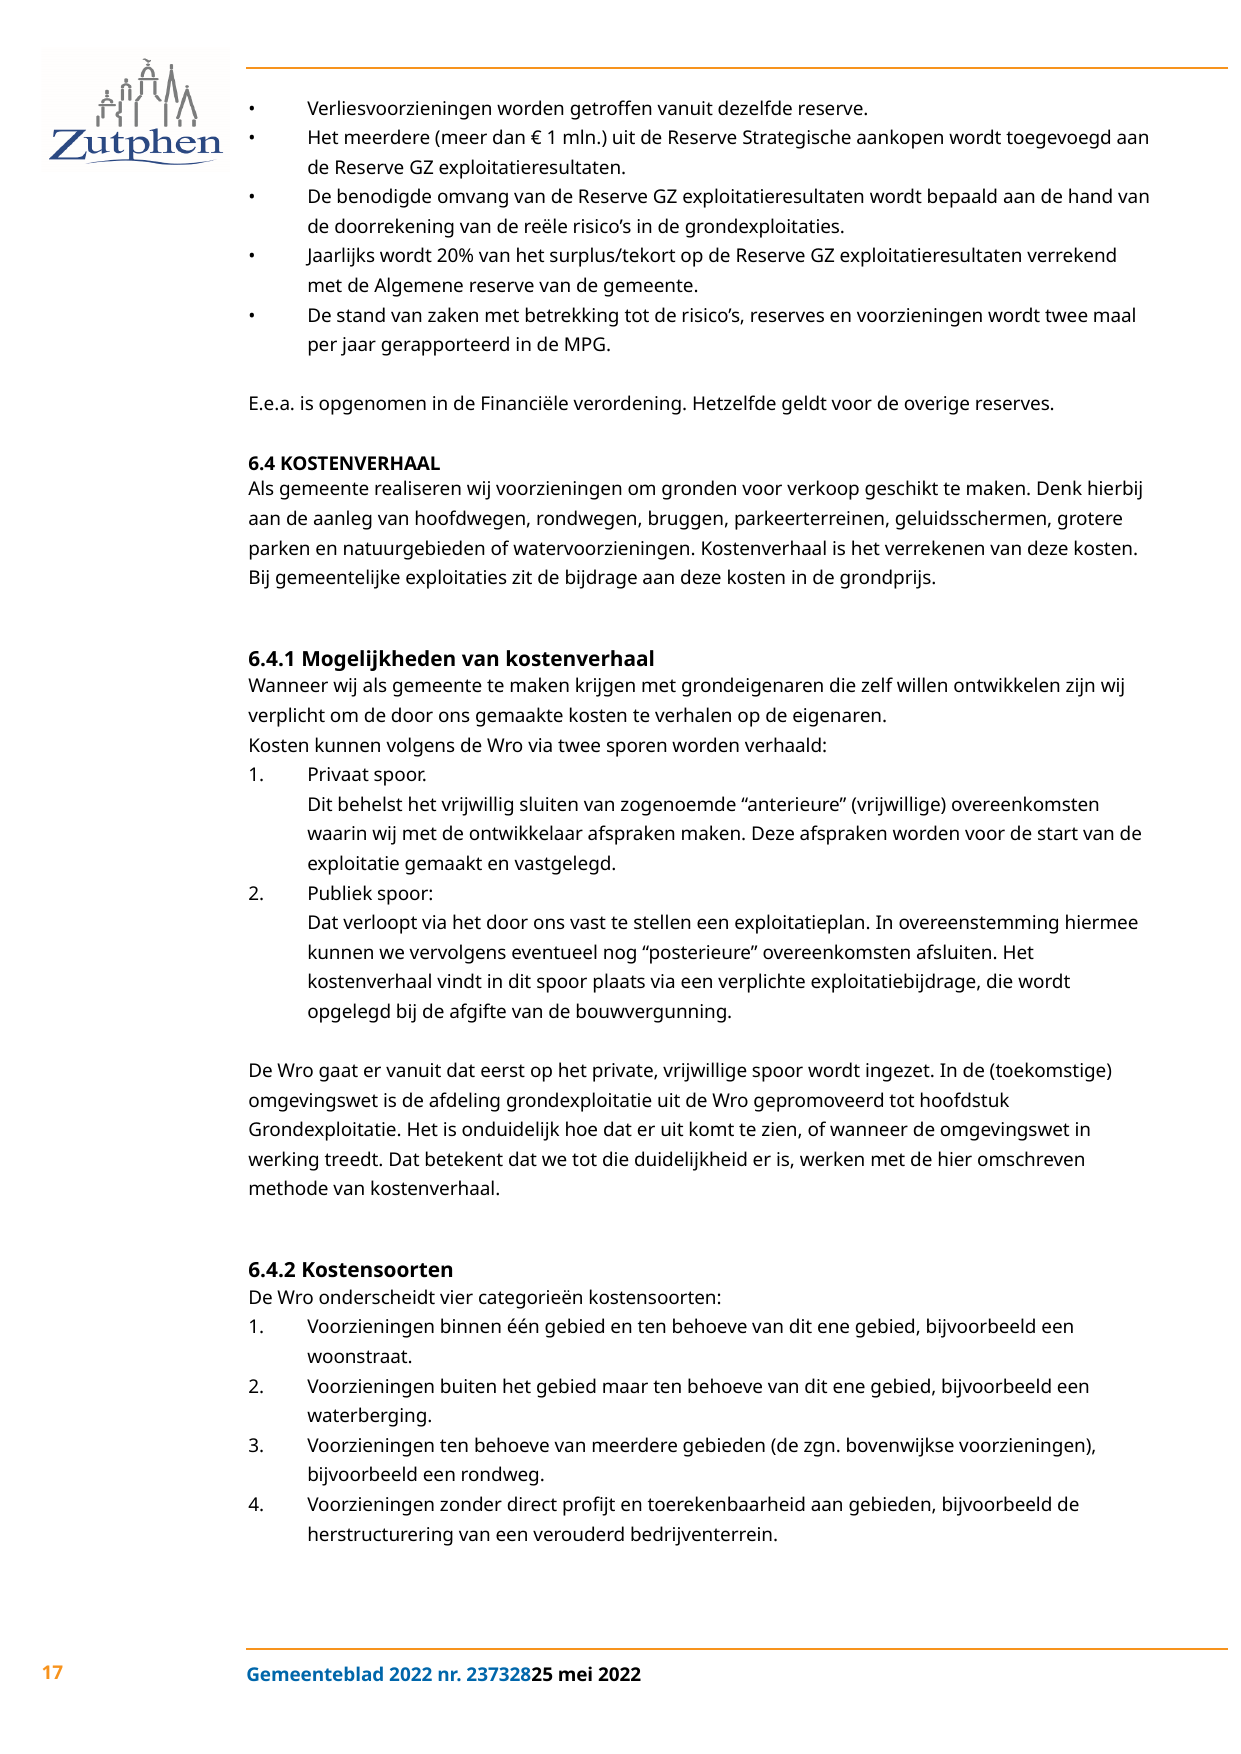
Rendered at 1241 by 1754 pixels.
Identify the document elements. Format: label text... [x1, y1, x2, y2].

text 6.4.2 Kostensoorten [248, 1256, 1152, 1284]
list Voorzieningen buiten het gebied maar ten behoeve van dit ene gebied, bijvoorbeeld een waterberging. [248, 1373, 1152, 1428]
text Wanneer wij als gemeente te maken krijgen met grondeigenaren die zelf willen ontwikkelen zijn wij verplicht om de door ons gemaakte kosten te verhalen op de eigenaren. [248, 673, 1152, 728]
text 6.4 KOSTENVERHAAL [248, 450, 1152, 476]
text Als gemeente realiseren wij voorzieningen om gronden voor verkoop geschikt te maken. Denk hierbij aan de aanleg van hoofdwegen, rondwegen, bruggen, parkeerterreinen, geluidsschermen, grotere parken en natuurgebieden of watervoorzieningen. Kostenverhaal is het verrekenen van deze kosten. Bij gemeentelijke exploitaties zit de bijdrage aan deze kosten in de grondprijs. [248, 476, 1152, 590]
list Voorzieningen ten behoeve van meerdere gebieden (de zgn. bovenwijkse voorzieningen), bijvoorbeeld een rondweg. [248, 1432, 1152, 1487]
list Privaat spoor. [248, 761, 1152, 787]
text De Wro onderscheidt vier categorieën kostensoorten: [248, 1284, 1152, 1310]
list De stand van zaken met betrekking tot de risico’s, reserves en voorzieningen wordt twee maal per jaar gerapporteerd in de MPG. [248, 302, 1152, 357]
list Voorzieningen zonder direct profijt en toerekenbaarheid aan gebieden, bijvoorbeeld de herstructurering van een verouderd bedrijventerrein. [248, 1491, 1152, 1546]
list Jaarlijks wordt 20% van het surplus/tekort op de Reserve GZ exploitatieresultaten verrekend met de Algemene reserve van de gemeente. [248, 243, 1152, 298]
list Het meerdere (meer dan € 1 mln.) uit de Reserve Strategische aankopen wordt toegevoegd aan de Reserve GZ exploitatieresultaten. [248, 124, 1152, 180]
text De Wro gaat er vanuit dat eerst op het private, vrijwillige spoor wordt ingezet. In de (toekomstige) omgevingswet is de afdeling grondexploitatie uit de Wro gepromoveerd tot hoofdstuk Grondexploitatie. Het is onduidelijk hoe dat er uit komt te zien, of wanneer de omgevingswet in werking treedt. Dat betekent dat we tot die duidelijkheid er is, werken met de hier omschreven methode van kostenverhaal. [248, 1057, 1152, 1201]
text Kosten kunnen volgens de Wro via twee sporen worden verhaald: [248, 732, 1152, 758]
picture [41, 47, 231, 172]
list De benodigde omvang van de Reserve GZ exploitatieresultaten wordt bepaald aan de hand van de doorrekening van de reële risico’s in de grondexploitaties. [248, 183, 1152, 239]
text 6.4.1 Mogelijkheden van kostenverhaal [248, 644, 1152, 673]
list Dat verloopt via het door ons vast te stellen een exploitatieplan. In overeenstemming hiermee kunnen we vervolgens eventueel nog “posterieure” overeenkomsten afsluiten. Het kostenverhaal vindt in dit spoor plaats via een verplichte exploitatiebijdrage, die wordt opgelegd bij de afgifte van de bouwvergunning. [248, 909, 1152, 1024]
list Publiek spoor: [248, 880, 1152, 906]
list Dit behelst het vrijwillig sluiten van zogenoemde “anterieure” (vrijwillige) overeenkomsten waarin wij met de ontwikkelaar afspraken maken. Deze afspraken worden voor de start van de exploitatie gemaakt en vastgelegd. [248, 791, 1152, 876]
list Verliesvoorzieningen worden getroffen vanuit dezelfde reserve. [248, 95, 1152, 121]
list Voorzieningen binnen één gebied en ten behoeve van dit ene gebied, bijvoorbeeld een woonstraat. [248, 1314, 1152, 1369]
text E.e.a. is opgenomen in de Financiële verordening. Hetzelfde geldt voor de overige reserves. [248, 391, 1152, 416]
